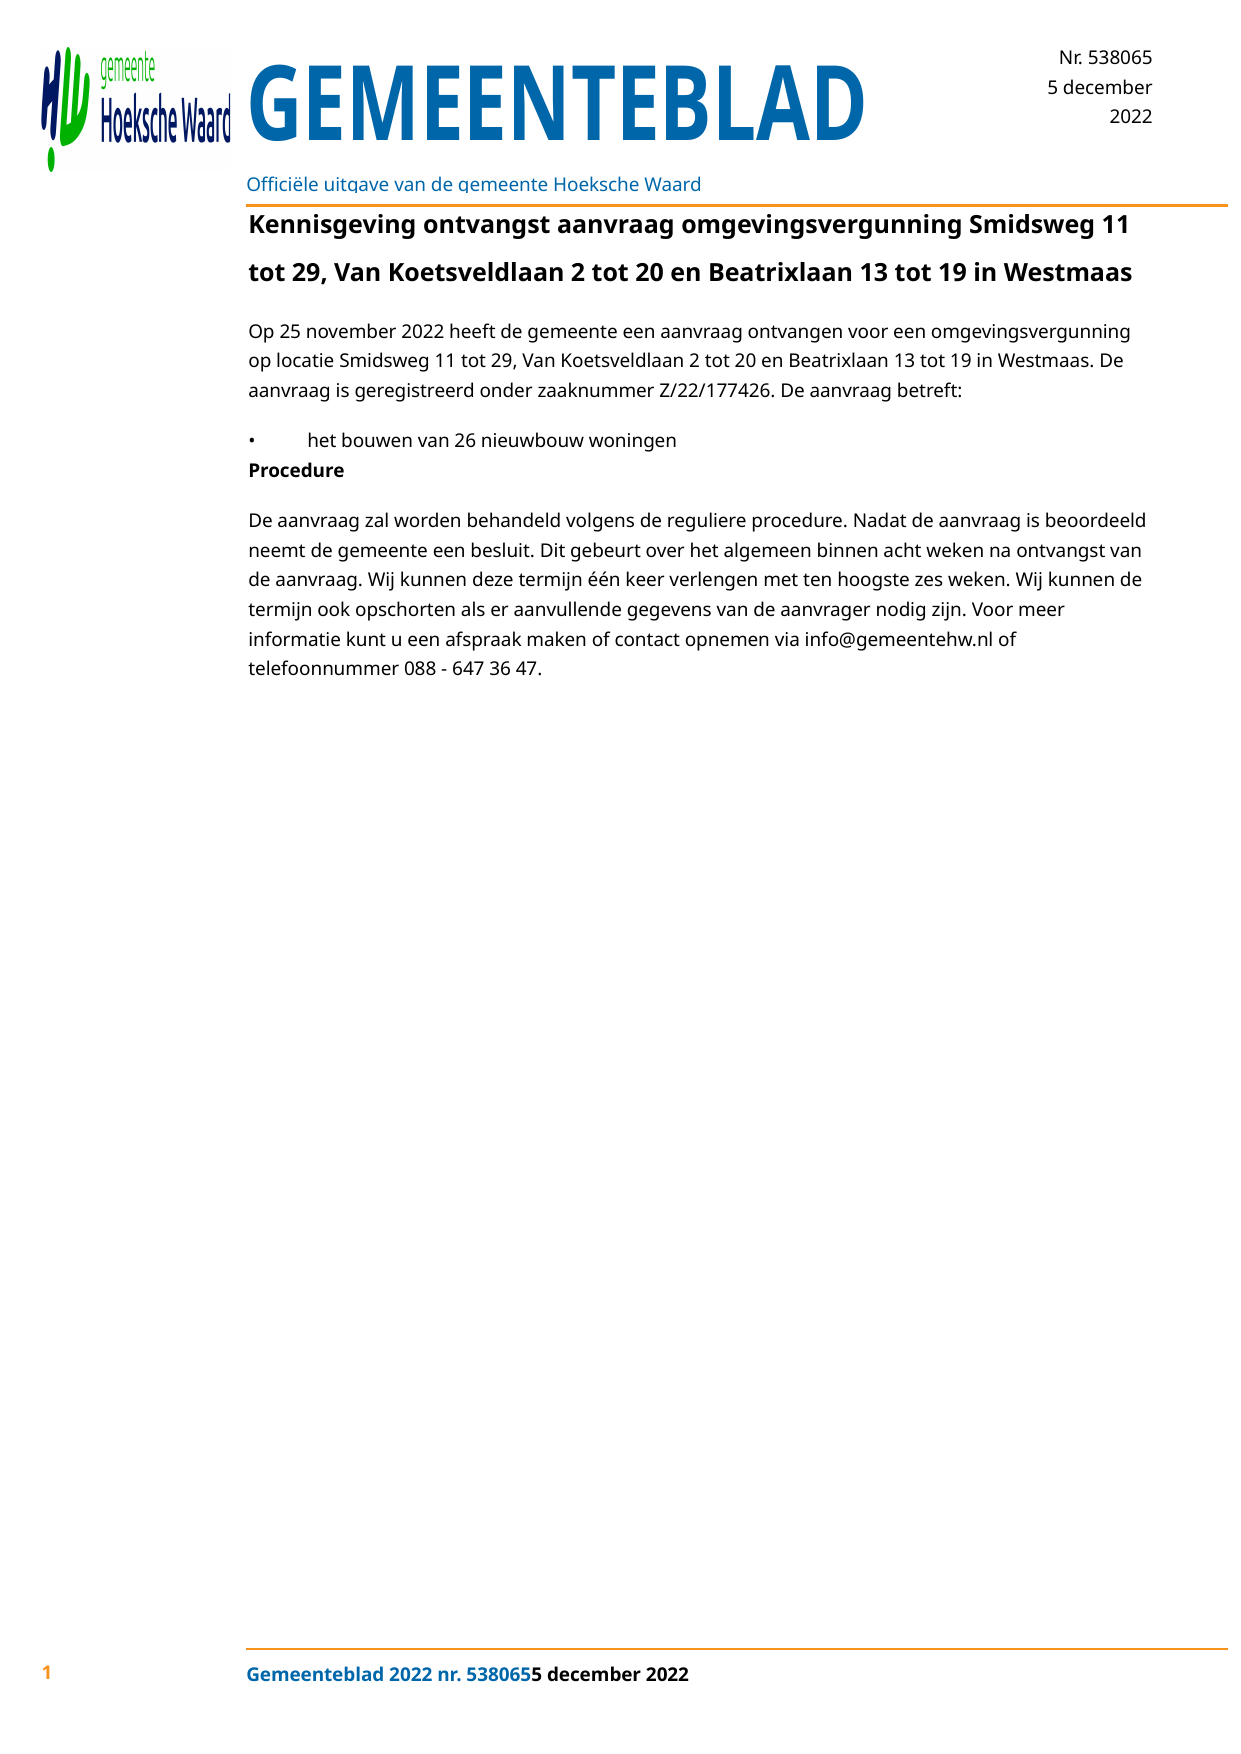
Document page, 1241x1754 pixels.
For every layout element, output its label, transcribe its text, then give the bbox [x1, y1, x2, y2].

picture [41, 47, 231, 172]
text Kennisgeving ontvangst aanvraag omgevingsvergunning Smidsweg 11 tot 29, Van Koetsveldlaan 2 tot 20 en Beatrixlaan 13 tot 19 in Westmaas [248, 207, 1152, 288]
text De aanvraag zal worden behandeld volgens de reguliere procedure. Nadat de aanvraag is beoordeeld neemt de gemeente een besluit. Dit gebeurt over het algemeen binnen acht weken na ontvangst van de aanvraag. Wij kunnen deze termijn één keer verlengen met ten hoogste zes weken. Wij kunnen de termijn ook opschorten als er aanvullende gegevens van de aanvrager nodig zijn. Voor meer informatie kunt u een afspraak maken of contact opnemen via info@gemeentehw.nl of telefoonnummer 088 - 647 36 47. [248, 507, 1152, 681]
list het bouwen van 26 nieuwbouw woningen [248, 427, 1152, 453]
text Op 25 november 2022 heeft de gemeente een aanvraag ontvangen voor een omgevingsvergunning op locatie Smidsweg 11 tot 29, Van Koetsveldlaan 2 tot 20 en Beatrixlaan 13 tot 19 in Westmaas. De aanvraag is geregistreerd onder zaaknummer Z/22/177426. De aanvraag betreft: [248, 318, 1152, 403]
text Procedure [248, 457, 1152, 483]
